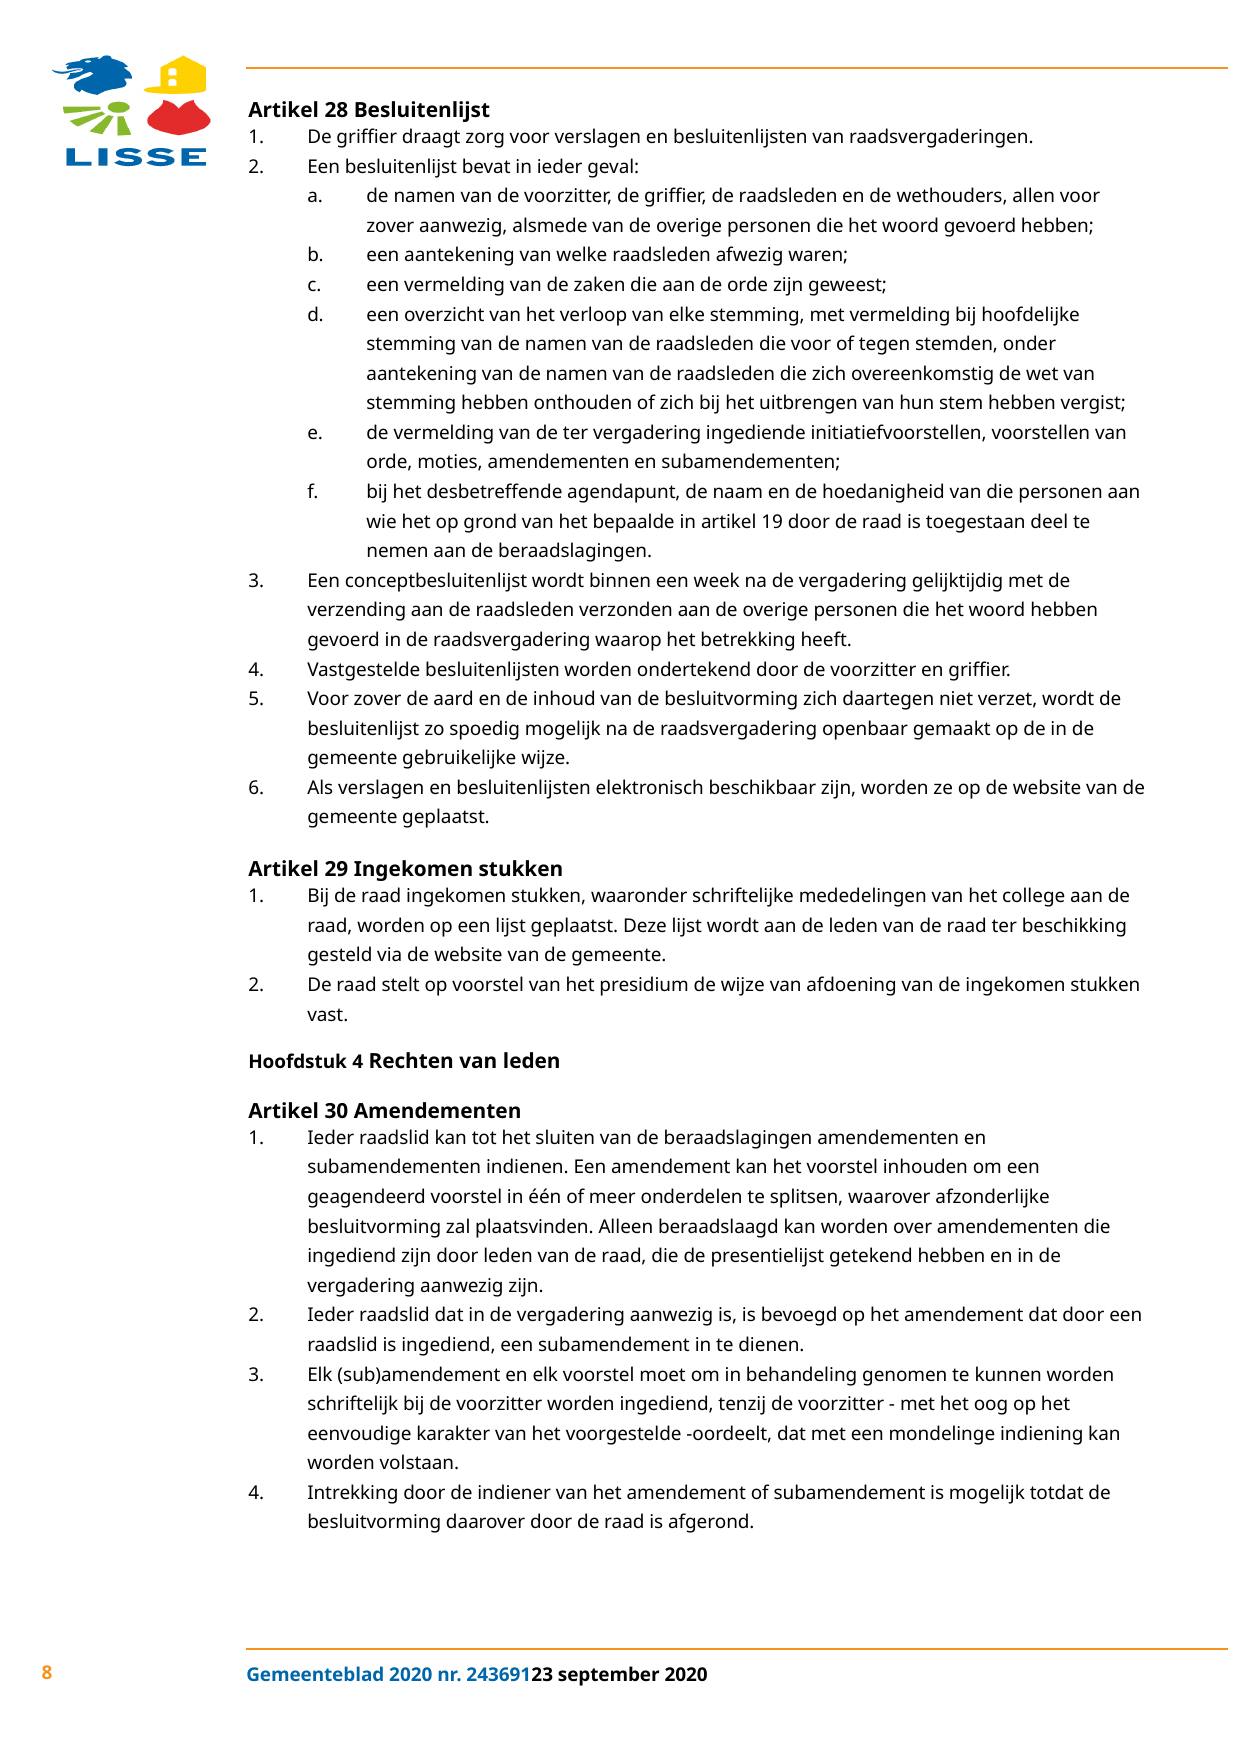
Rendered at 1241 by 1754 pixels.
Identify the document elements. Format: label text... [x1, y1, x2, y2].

list Bij de raad ingekomen stukken, waaronder schriftelijke mededelingen van het college aan de raad, worden op een lijst geplaatst. Deze lijst wordt aan de leden van de raad ter beschikking gesteld via de website van de gemeente. [248, 882, 1152, 967]
list een aantekening van welke raadsleden afwezig waren; [307, 242, 1152, 267]
text Artikel 29 Ingekomen stukken [248, 854, 1152, 882]
text Hoofdstuk 4 Rechten van leden [248, 1046, 1152, 1075]
list Een conceptbesluitenlijst wordt binnen een week na de vergadering gelijktijdig met de verzending aan de raadsleden verzonden aan de overige personen die het woord hebben gevoerd in de raadsvergadering waarop het betrekking heeft. [248, 567, 1152, 652]
list Ieder raadslid kan tot het sluiten van de beraadslagingen amendementen en subamendementen indienen. Een amendement kan het voorstel inhouden om een geagendeerd voorstel in één of meer onderdelen te splitsen, waarover afzonderlijke besluitvorming zal plaatsvinden. Alleen beraadslaagd kan worden over amendementen die ingediend zijn door leden van de raad, die de presentielijst getekend hebben en in de vergadering aanwezig zijn. [248, 1124, 1152, 1298]
list Intrekking door de indiener van het amendement of subamendement is mogelijk totdat de besluitvorming daarover door de raad is afgerond. [248, 1479, 1152, 1534]
list Elk (sub)amendement en elk voorstel moet om in behandeling genomen te kunnen worden schriftelijk bij de voorzitter worden ingediend, tenzij de voorzitter - met het oog op het eenvoudige karakter van het voorgestelde -oordeelt, dat met een mondelinge indiening kan worden volstaan. [248, 1361, 1152, 1475]
list een vermelding van de zaken die aan de orde zijn geweest; [307, 271, 1152, 297]
list de vermelding van de ter vergadering ingediende initiatiefvoorstellen, voorstellen van orde, moties, amendementen en subamendementen; [307, 419, 1152, 474]
list Een besluitenlijst bevat in ieder geval: [248, 153, 1152, 178]
text Artikel 28 Besluitenlijst [248, 95, 1152, 123]
list Voor zover de aard en de inhoud van de besluitvorming zich daartegen niet verzet, wordt de besluitenlijst zo spoedig mogelijk na de raadsvergadering openbaar gemaakt op de in de gemeente gebruikelijke wijze. [248, 685, 1152, 770]
picture [41, 47, 231, 172]
list De raad stelt op voorstel van het presidium de wijze van afdoening van de ingekomen stukken vast. [248, 971, 1152, 1027]
list een overzicht van het verloop van elke stemming, met vermelding bij hoofdelijke stemming van de namen van de raadsleden die voor of tegen stemden, onder aantekening van de namen van de raadsleden die zich overeenkomstig de wet van stemming hebben onthouden of zich bij het uitbrengen van hun stem hebben vergist; [307, 301, 1152, 415]
text Artikel 30 Amendementen [248, 1096, 1152, 1124]
list bij het desbetreffende agendapunt, de naam en de hoedanigheid van die personen aan wie het op grond van het bepaalde in artikel 19 door de raad is toegestaan deel te nemen aan de beraadslagingen. [307, 478, 1152, 563]
list de namen van de voorzitter, de griffier, de raadsleden en de wethouders, allen voor zover aanwezig, alsmede van de overige personen die het woord gevoerd hebben; [307, 182, 1152, 238]
list Vastgestelde besluitenlijsten worden ondertekend door de voorzitter en griffier. [248, 656, 1152, 681]
list De griffier draagt zorg voor verslagen en besluitenlijsten van raadsvergaderingen. [248, 123, 1152, 149]
list Als verslagen en besluitenlijsten elektronisch beschikbaar zijn, worden ze op de website van de gemeente geplaatst. [248, 774, 1152, 829]
list Ieder raadslid dat in de vergadering aanwezig is, is bevoegd op het amendement dat door een raadslid is ingediend, een subamendement in te dienen. [248, 1302, 1152, 1357]
